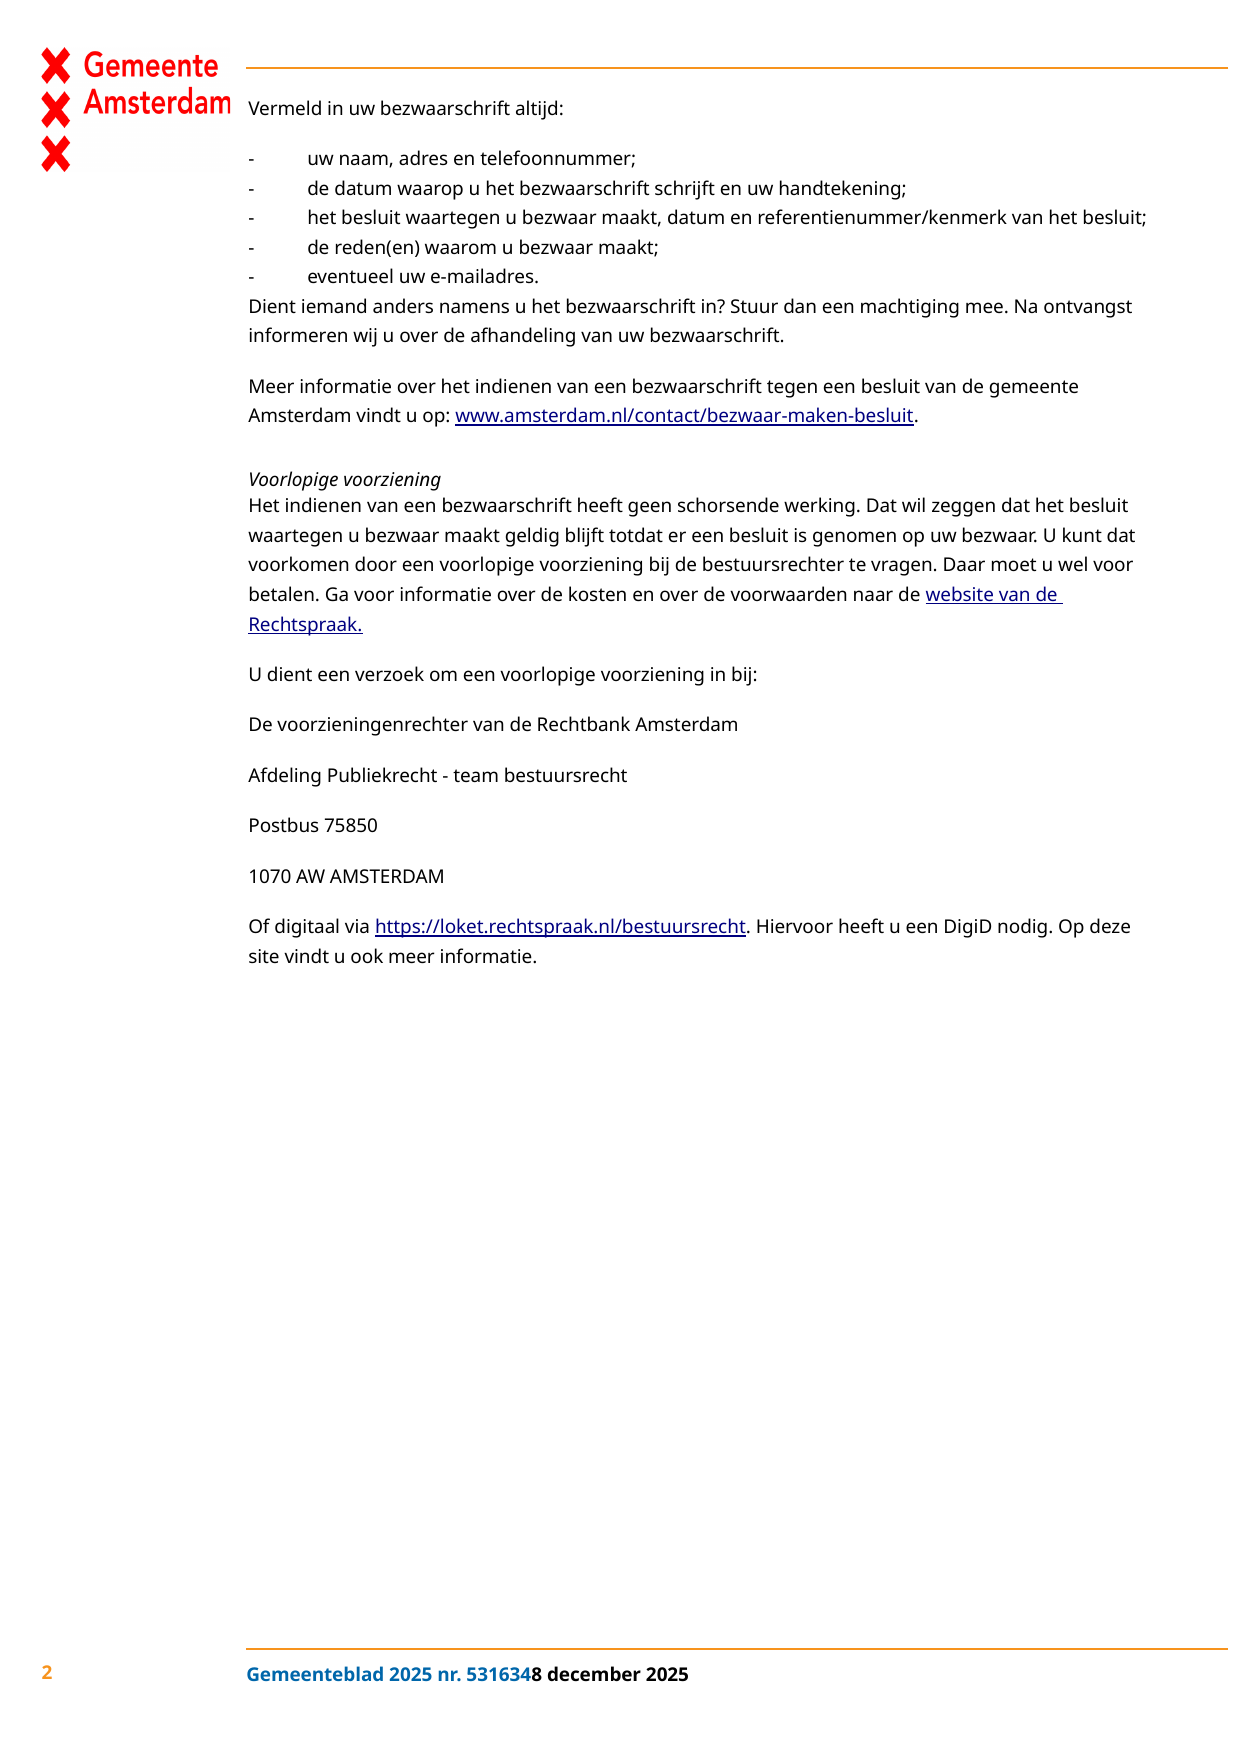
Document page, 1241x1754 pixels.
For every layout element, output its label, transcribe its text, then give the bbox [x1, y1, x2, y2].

text Afdeling Publiekrecht - team bestuursrecht [248, 762, 1152, 788]
text Dient iemand anders namens u het bezwaarschrift in? Stuur dan een machtiging mee. Na ontvangst informeren wij u over de afhandeling van uw bezwaarschrift. [248, 293, 1152, 348]
text Het indienen van een bezwaarschrift heeft geen schorsende werking. Dat wil zeggen dat het besluit waartegen u bezwaar maakt geldig blijft totdat er een besluit is genomen op uw bezwaar. U kunt dat voorkomen door een voorlopige voorziening bij de bestuursrechter te vragen. Daar moet u wel voor betalen. Ga voor informatie over de kosten en over de voorwaarden naar de website van de Rechtspraak. [248, 492, 1152, 636]
text U dient een verzoek om een voorlopige voorziening in bij: [248, 661, 1152, 687]
text De voorzieningenrechter van de Rechtbank Amsterdam [248, 712, 1152, 737]
list eventueel uw e-mailadres. [248, 263, 1152, 289]
list de reden(en) waarom u bezwaar maakt; [248, 234, 1152, 260]
text Meer informatie over het indienen van een bezwaarschrift tegen een besluit van de gemeente Amsterdam vindt u op: www.amsterdam.nl/contact/bezwaar-maken-besluit. [248, 373, 1152, 428]
text 1070 AW AMSTERDAM [248, 863, 1152, 888]
list uw naam, adres en telefoonnummer; [248, 145, 1152, 171]
text Vermeld in uw bezwaarschrift altijd: [248, 95, 1152, 121]
text Voorlopige voorziening [248, 467, 1152, 492]
text Of digitaal via https://loket.rechtspraak.nl/bestuursrecht. Hiervoor heeft u een DigiD nodig. Op deze site vindt u ook meer informatie. [248, 913, 1152, 968]
list het besluit waartegen u bezwaar maakt, datum en referentienummer/kenmerk van het besluit; [248, 204, 1152, 230]
text Postbus 75850 [248, 812, 1152, 838]
picture [41, 47, 231, 172]
list de datum waarop u het bezwaarschrift schrijft en uw handtekening; [248, 175, 1152, 201]
